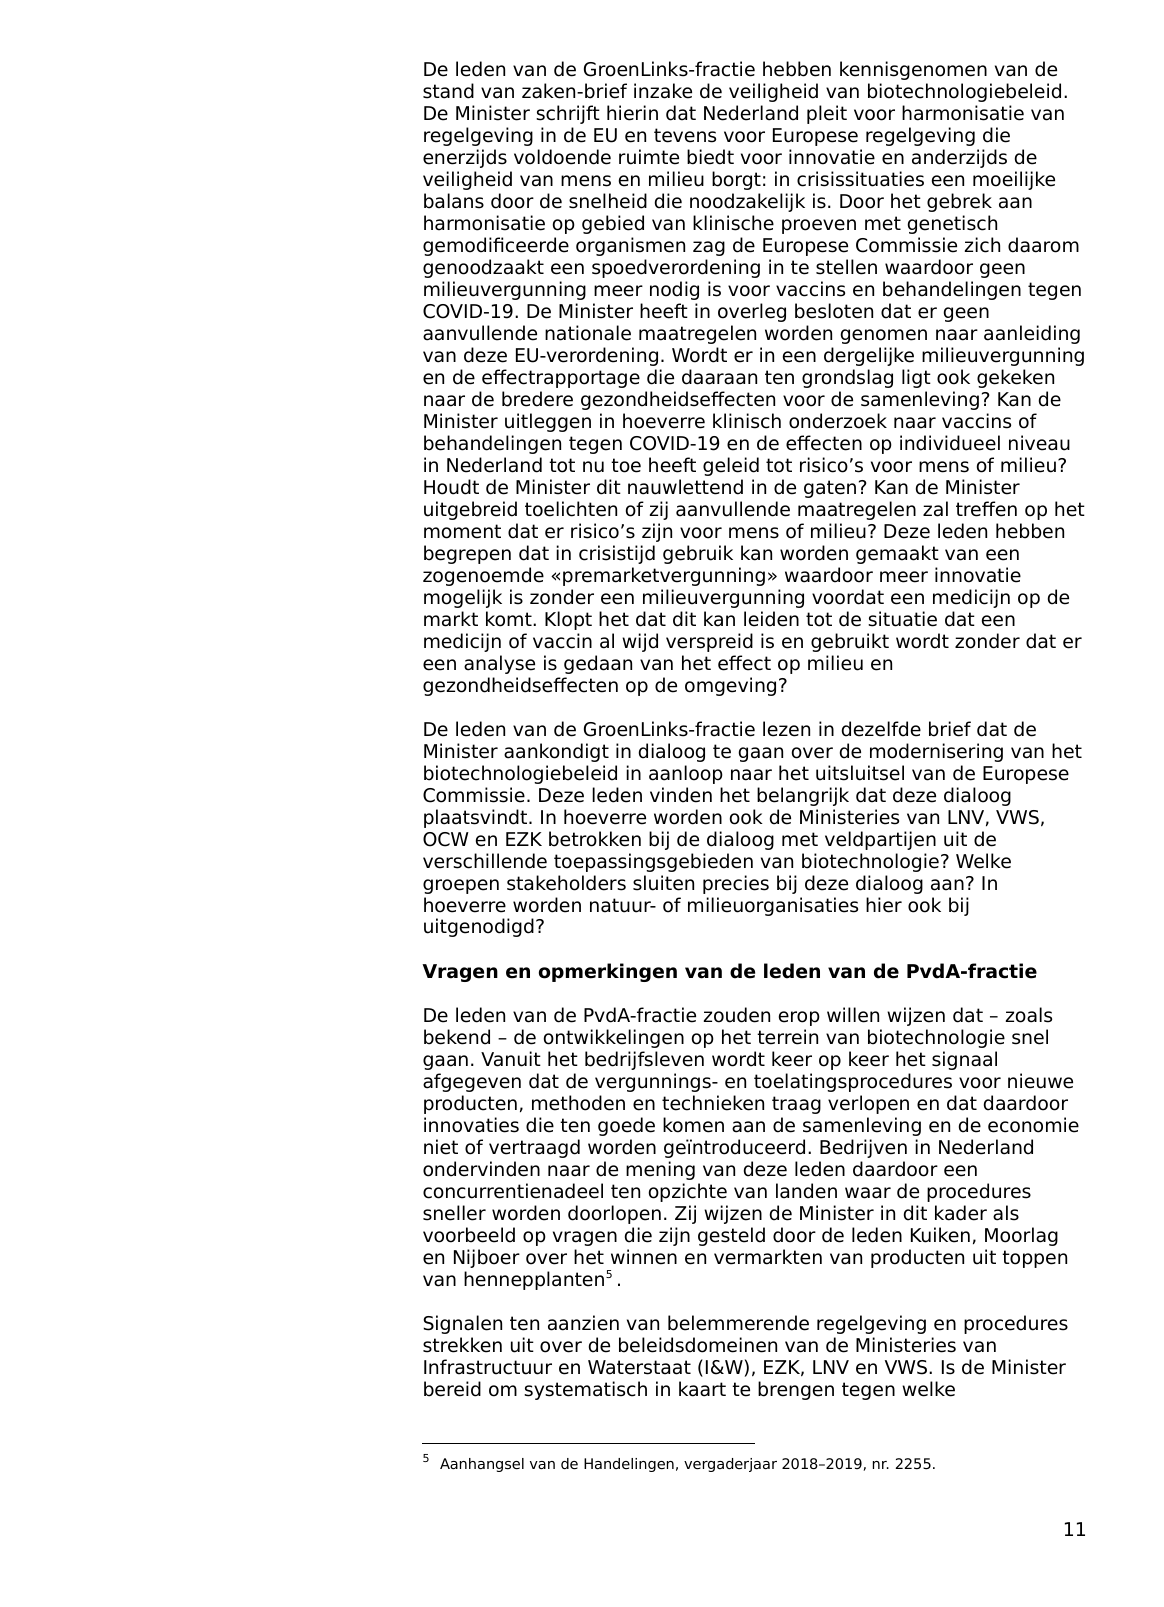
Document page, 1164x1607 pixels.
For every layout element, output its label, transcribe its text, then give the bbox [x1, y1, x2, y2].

text De leden van de PvdA-fractie zouden erop willen wijzen dat – zoals bekend – de ontwikkelingen op het terrein van biotechnologie snel gaan. Vanuit het bedrijfsleven wordt keer op keer het signaal afgegeven dat de vergunnings- en toelatingsprocedures voor nieuwe producten, methoden en technieken traag verlopen en dat daardoor innovaties die ten goede komen aan de samenleving en de economie niet of vertraagd worden geïntroduceerd. Bedrijven in Nederland ondervinden naar de mening van deze leden daardoor een concurrentienadeel ten opzichte van landen waar de procedures sneller worden doorlopen. Zij wijzen de Minister in dit kader als voorbeeld op vragen die zijn gesteld door de leden Kuiken, Moorlag en Nijboer over het winnen en vermarkten van producten uit toppen van hennepplanten. [422, 1005, 1087, 1291]
text De leden van de GroenLinks-fractie hebben kennisgenomen van de stand van zaken-brief inzake de veiligheid van biotechnologiebeleid. De Minister schrijft hierin dat Nederland pleit voor harmonisatie van regelgeving in de EU en tevens voor Europese regelgeving die enerzijds voldoende ruimte biedt voor innovatie en anderzijds de veiligheid van mens en milieu borgt: in crisissituaties een moeilijke balans door de snelheid die noodzakelijk is. Door het gebrek aan harmonisatie op gebied van klinische proeven met genetisch gemodificeerde organismen zag de Europese Commissie zich daarom genoodzaakt een spoedverordening in te stellen waardoor geen milieuvergunning meer nodig is voor vaccins en behandelingen tegen COVID-19. De Minister heeft in overleg besloten dat er geen aanvullende nationale maatregelen worden genomen naar aanleiding van deze EU-verordening. Wordt er in een dergelijke milieuvergunning en de effectrapportage die daaraan ten grondslag ligt ook gekeken naar de bredere gezondheidseffecten voor de samenleving? Kan de Minister uitleggen in hoeverre klinisch onderzoek naar vaccins of behandelingen tegen COVID-19 en de effecten op individueel niveau in Nederland tot nu toe heeft geleid tot risico’s voor mens of milieu? Houdt de Minister dit nauwlettend in de gaten? Kan de Minister uitgebreid toelichten of zij aanvullende maatregelen zal treffen op het moment dat er risico’s zijn voor mens of milieu? Deze leden hebben begrepen dat in crisistijd gebruik kan worden gemaakt van een zogenoemde «premarketvergunning» waardoor meer innovatie mogelijk is zonder een milieuvergunning voordat een medicijn op de markt komt. Klopt het dat dit kan leiden tot de situatie dat een medicijn of vaccin al wijd verspreid is en gebruikt wordt zonder dat er een analyse is gedaan van het effect op milieu en gezondheidseffecten op de omgeving? [422, 59, 1087, 696]
text Signalen ten aanzien van belemmerende regelgeving en procedures strekken uit over de beleidsdomeinen van de Ministeries van Infrastructuur en Waterstaat (I&W), EZK, LNV en VWS. Is de Minister bereid om systematisch in kaart te brengen tegen welke [422, 1313, 1087, 1401]
text De leden van de GroenLinks-fractie lezen in dezelfde brief dat de Minister aankondigt in dialoog te gaan over de modernisering van het biotechnologiebeleid in aanloop naar het uitsluitsel van de Europese Commissie. Deze leden vinden het belangrijk dat deze dialoog plaatsvindt. In hoeverre worden ook de Ministeries van LNV, VWS, OCW en EZK betrokken bij de dialoog met veldpartijen uit de verschillende toepassingsgebieden van biotechnologie? Welke groepen stakeholders sluiten precies bij deze dialoog aan? In hoeverre worden natuur- of milieuorganisaties hier ook bij uitgenodigd? [422, 719, 1087, 938]
subtitle Vragen en opmerkingen van de leden van de PvdA-fractie [422, 961, 1087, 983]
text Aanhangsel van de Handelingen, vergaderjaar 2018–2019, nr. 2255. [422, 1452, 1087, 1474]
